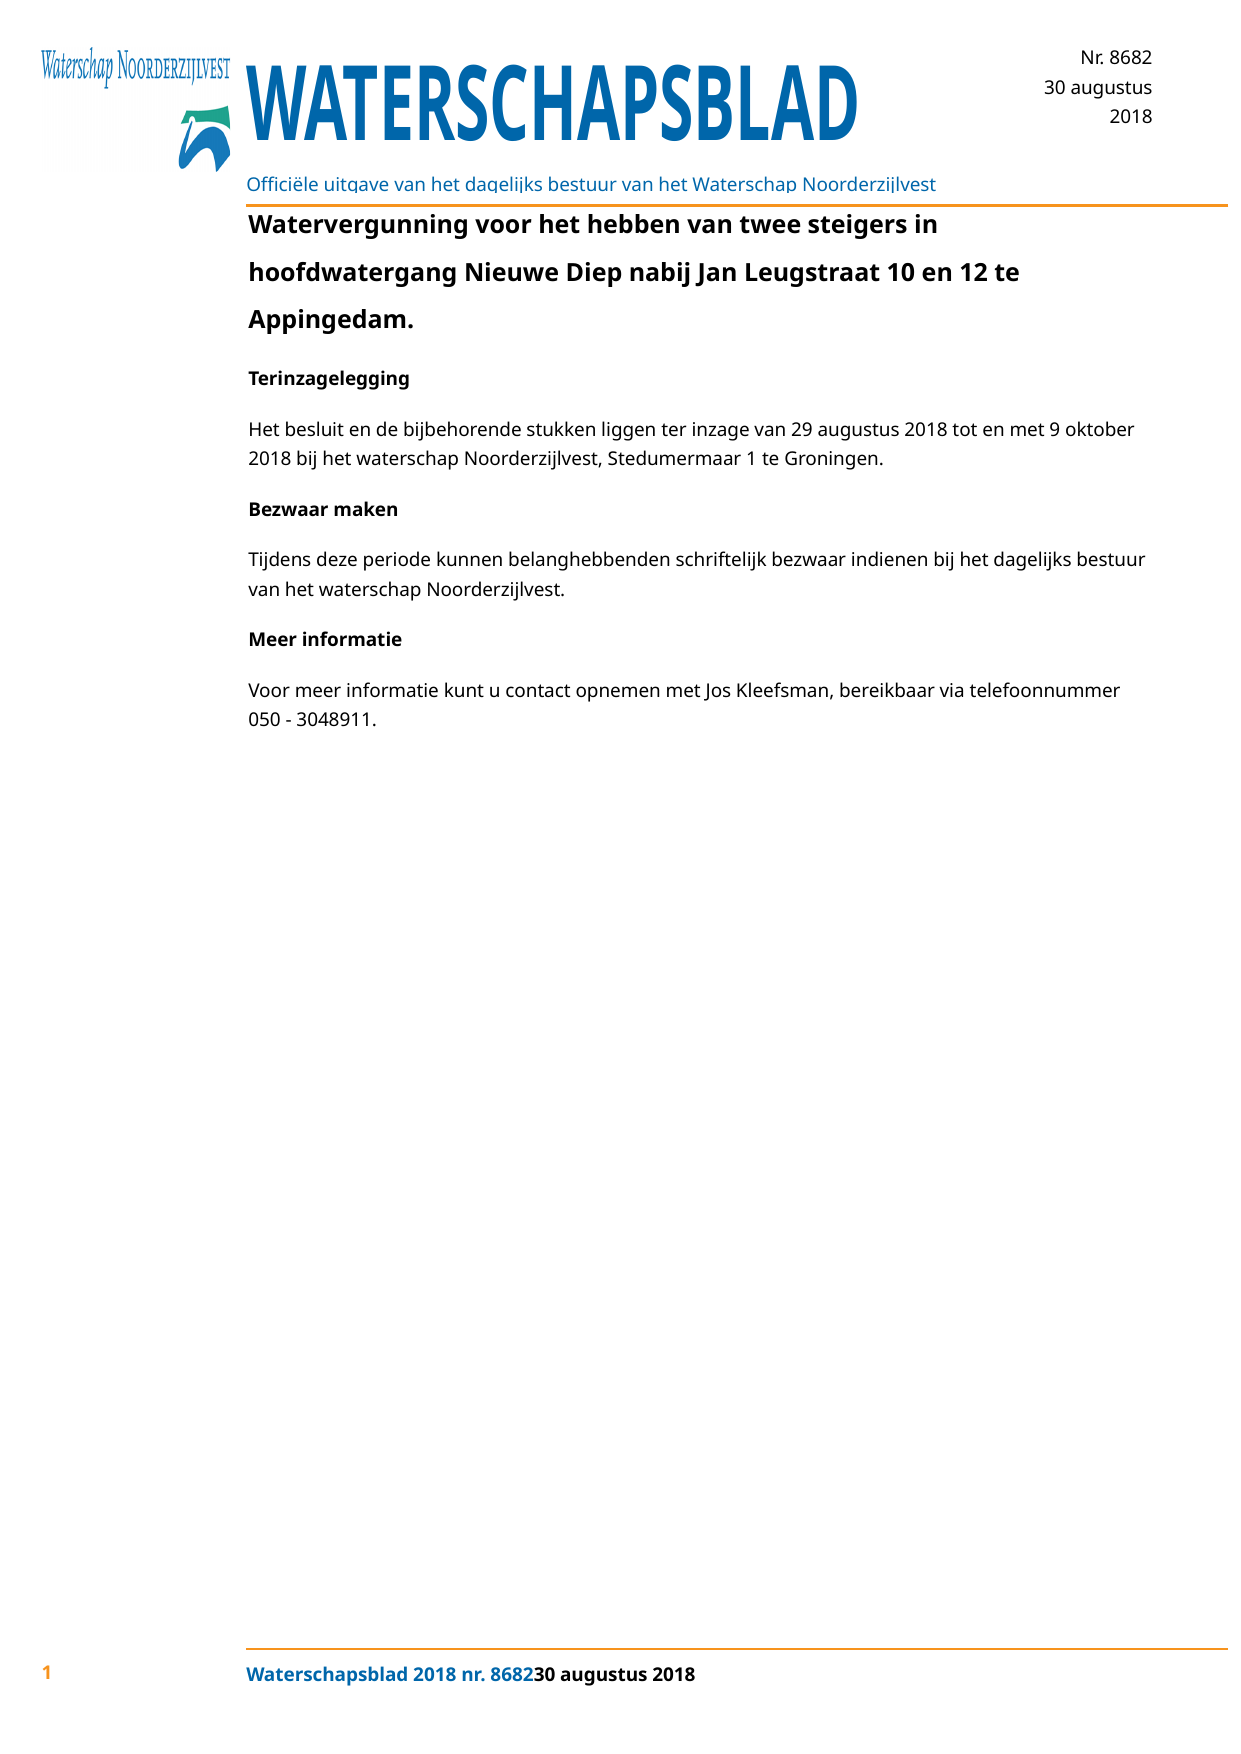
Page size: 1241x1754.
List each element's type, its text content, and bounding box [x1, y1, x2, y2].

text Tijdens deze periode kunnen belanghebbenden schriftelijk bezwaar indienen bij het dagelijks bestuur van het waterschap Noorderzijlvest. [248, 546, 1152, 602]
text Terinzagelegging [248, 366, 1152, 391]
text Watervergunning voor het hebben van twee steigers in hoofdwatergang Nieuwe Diep nabij Jan Leugstraat 10 en 12 te Appingedam. [248, 207, 1152, 336]
text Voor meer informatie kunt u contact opnemen met Jos Kleefsman, bereikbaar via telefoonnummer 050 - 3048911. [248, 677, 1152, 732]
text Bezwaar maken [248, 496, 1152, 522]
text Meer informatie [248, 626, 1152, 652]
picture [41, 47, 231, 172]
text Het besluit en de bijbehorende stukken liggen ter inzage van 29 augustus 2018 tot en met 9 oktober 2018 bij het waterschap Noorderzijlvest, Stedumermaar 1 te Groningen. [248, 416, 1152, 471]
